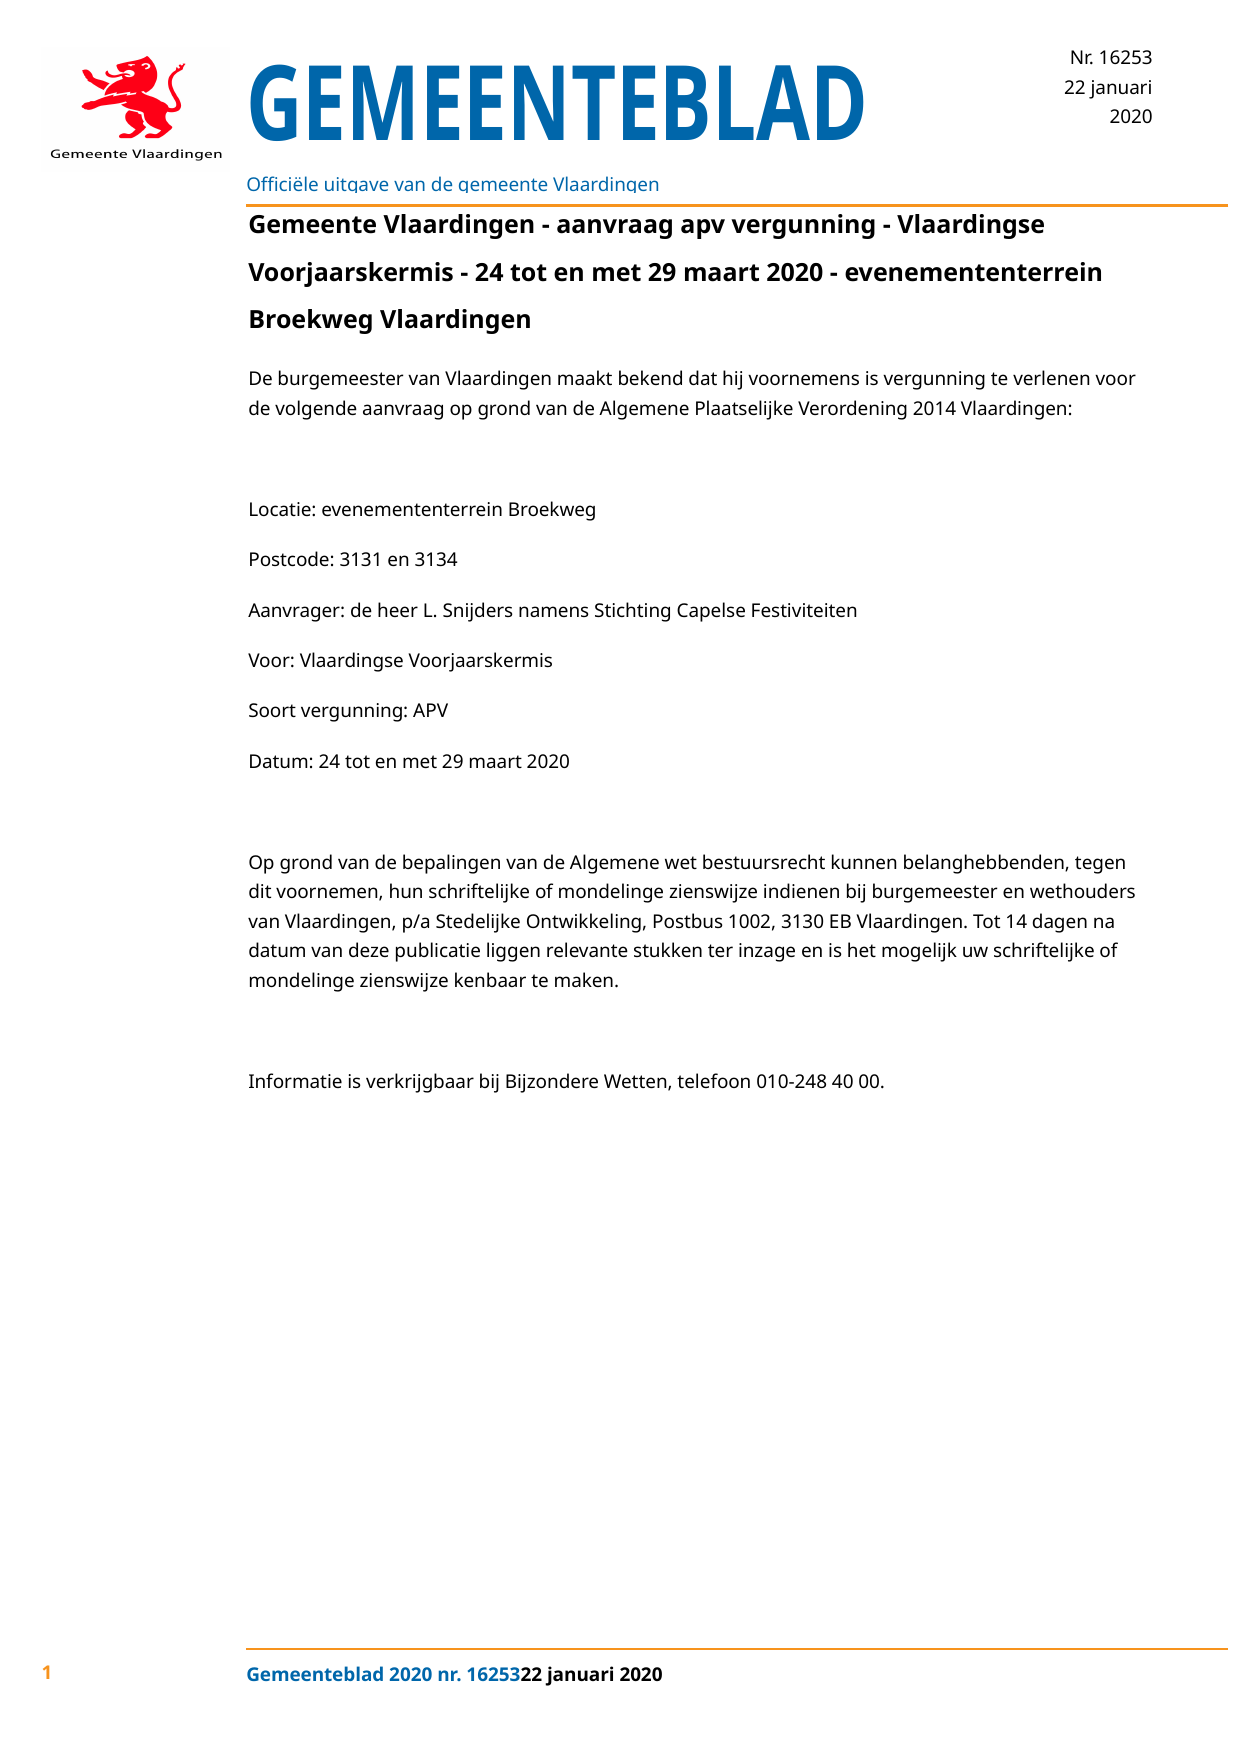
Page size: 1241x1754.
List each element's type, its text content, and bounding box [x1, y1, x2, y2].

text Datum: 24 tot en met 29 maart 2020 [248, 748, 1152, 774]
text Postcode: 3131 en 3134 [248, 546, 1152, 572]
text Op grond van de bepalingen van de Algemene wet bestuursrecht kunnen belanghebbenden, tegen dit voornemen, hun schriftelijke of mondelinge zienswijze indienen bij burgemeester en wethouders van Vlaardingen, p/a Stedelijke Ontwikkeling, Postbus 1002, 3130 EB Vlaardingen. Tot 14 dagen na datum van deze publicatie liggen relevante stukken ter inzage en is het mogelijk uw schriftelijke of mondelinge zienswijze kenbaar te maken. [248, 849, 1152, 993]
text Soort vergunning: APV [248, 698, 1152, 723]
text De burgemeester van Vlaardingen maakt bekend dat hij voornemens is vergunning te verlenen voor de volgende aanvraag op grond van de Algemene Plaatselijke Verordening 2014 Vlaardingen: [248, 366, 1152, 421]
picture [41, 47, 231, 172]
text Gemeente Vlaardingen - aanvraag apv vergunning - Vlaardingse Voorjaarskermis - 24 tot en met 29 maart 2020 - evenemententerrein Broekweg Vlaardingen [248, 207, 1152, 336]
text Voor: Vlaardingse Voorjaarskermis [248, 647, 1152, 673]
text Informatie is verkrijgbaar bij Bijzondere Wetten, telefoon 010-248 40 00. [248, 1068, 1152, 1094]
text Aanvrager: de heer L. Snijders namens Stichting Capelse Festiviteiten [248, 597, 1152, 622]
text Locatie: evenemententerrein Broekweg [248, 496, 1152, 522]
